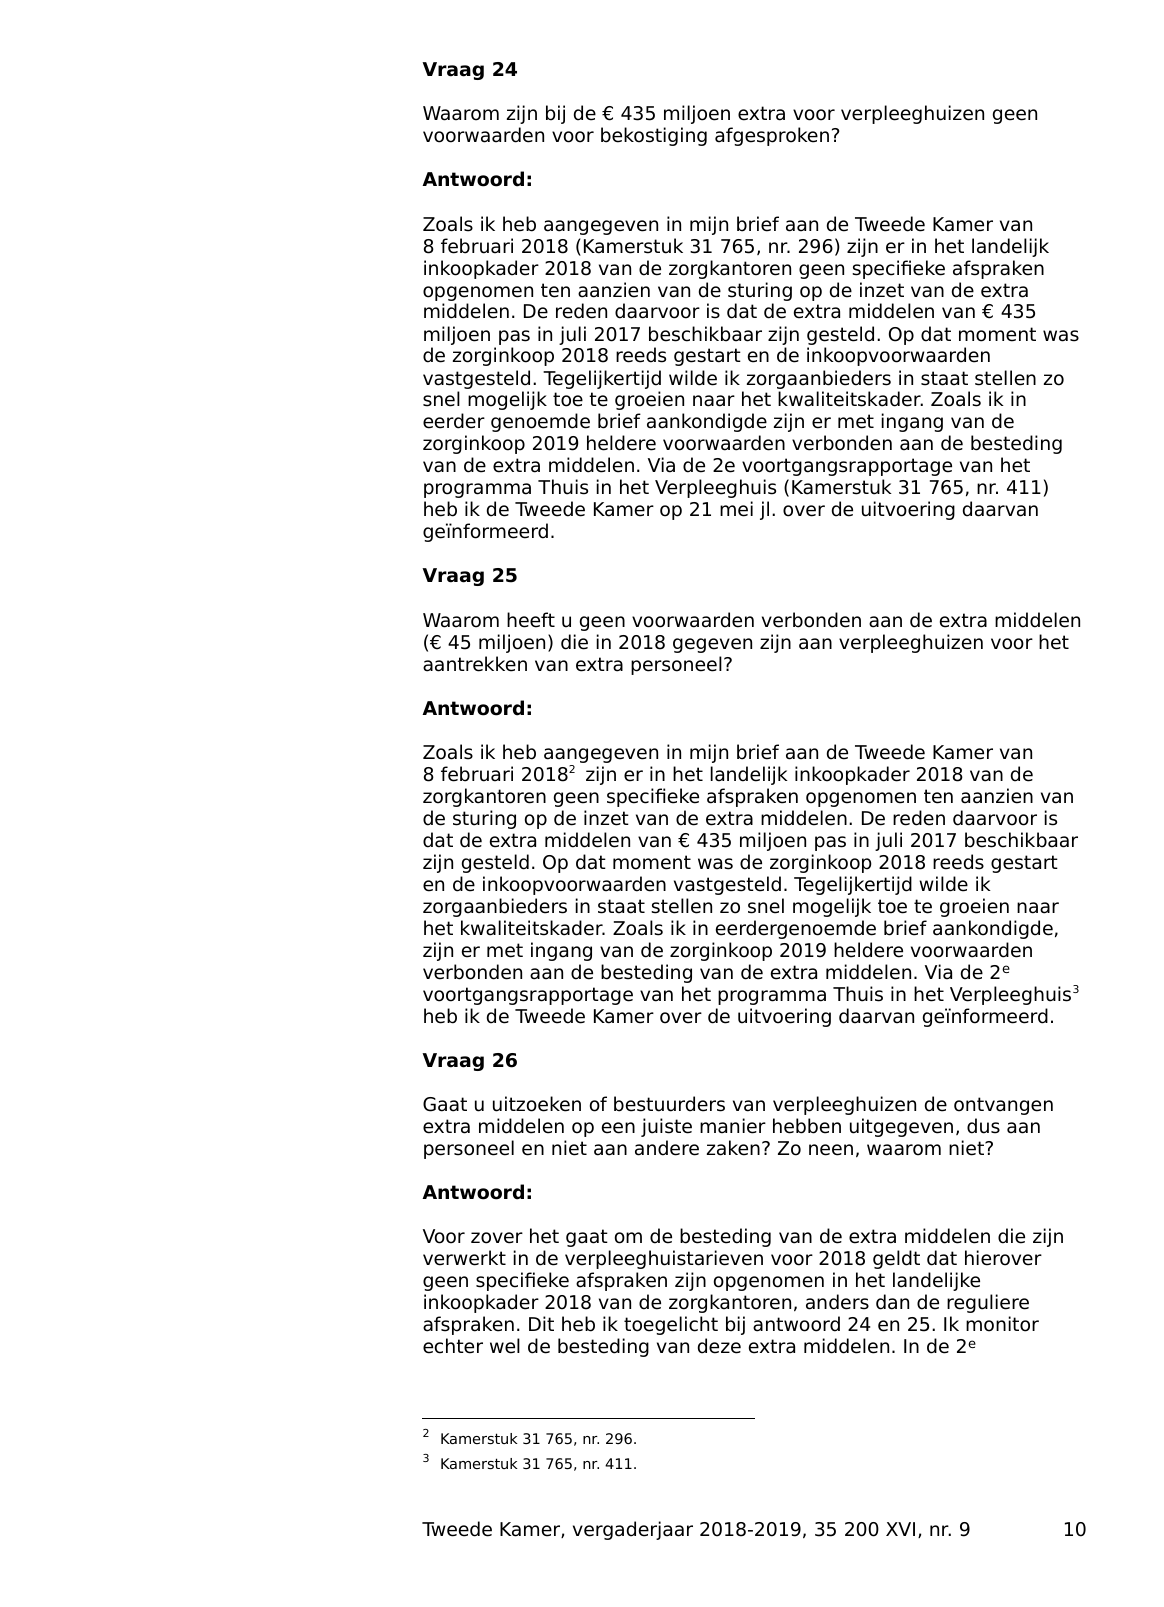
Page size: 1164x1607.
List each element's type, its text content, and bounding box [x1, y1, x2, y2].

text Waarom heeft u geen voorwaarden verbonden aan de extra middelen (€ 45 miljoen) die in 2018 gegeven zijn aan verpleeghuizen voor het aantrekken van extra personeel? [422, 609, 1087, 676]
text Voor zover het gaat om de besteding van de extra middelen die zijn verwerkt in de verpleeghuistarieven voor 2018 geldt dat hierover geen specifieke afspraken zijn opgenomen in het landelijke inkoopkader 2018 van de zorgkantoren, anders dan de reguliere afspraken. Dit heb ik toegelicht bij antwoord 24 en 25. Ik monitor echter wel de besteding van deze extra middelen. In de 2e [422, 1226, 1087, 1358]
subtitle Antwoord: [422, 169, 1087, 191]
subtitle Antwoord: [422, 698, 1087, 720]
text Gaat u uitzoeken of bestuurders van verpleeghuizen de ontvangen extra middelen op een juiste manier hebben uitgegeven, dus aan personeel en niet aan andere zaken? Zo neen, waarom niet? [422, 1094, 1087, 1160]
subtitle Antwoord: [422, 1182, 1087, 1204]
subtitle Vraag 25 [422, 565, 1087, 587]
text Zoals ik heb aangegeven in mijn brief aan de Tweede Kamer van 8 februari 2018 zijn er in het landelijk inkoopkader 2018 van de zorgkantoren geen specifieke afspraken opgenomen ten aanzien van de sturing op de inzet van de extra middelen. De reden daarvoor is dat de extra middelen van € 435 miljoen pas in juli 2017 beschikbaar zijn gesteld. Op dat moment was de zorginkoop 2018 reeds gestart en de inkoopvoorwaarden vastgesteld. Tegelijkertijd wilde ik zorgaanbieders in staat stellen zo snel mogelijk toe te groeien naar het kwaliteitskader. Zoals ik in eerdergenoemde brief aankondigde, zijn er met ingang van de zorginkoop 2019 heldere voorwaarden verbonden aan de besteding van de extra middelen. Via de 2e voortgangsrapportage van het programma Thuis in het Verpleeghuis heb ik de Tweede Kamer over de uitvoering daarvan geïnformeerd. [422, 742, 1087, 1028]
subtitle Vraag 24 [422, 59, 1087, 81]
text Waarom zijn bij de € 435 miljoen extra voor verpleeghuizen geen voorwaarden voor bekostiging afgesproken? [422, 103, 1087, 147]
subtitle Vraag 26 [422, 1050, 1087, 1072]
text Kamerstuk 31 765, nr. 411. [422, 1452, 1087, 1474]
text Kamerstuk 31 765, nr. 296. [422, 1427, 1087, 1449]
text Zoals ik heb aangegeven in mijn brief aan de Tweede Kamer van 8 februari 2018 (Kamerstuk 31 765, nr. 296) zijn er in het landelijk inkoopkader 2018 van de zorgkantoren geen specifieke afspraken opgenomen ten aanzien van de sturing op de inzet van de extra middelen. De reden daarvoor is dat de extra middelen van € 435 miljoen pas in juli 2017 beschikbaar zijn gesteld. Op dat moment was de zorginkoop 2018 reeds gestart en de inkoopvoorwaarden vastgesteld. Tegelijkertijd wilde ik zorgaanbieders in staat stellen zo snel mogelijk toe te groeien naar het kwaliteitskader. Zoals ik in eerder genoemde brief aankondigde zijn er met ingang van de zorginkoop 2019 heldere voorwaarden verbonden aan de besteding van de extra middelen. Via de 2e voortgangsrapportage van het programma Thuis in het Verpleeghuis (Kamerstuk 31 765, nr. 411) heb ik de Tweede Kamer op 21 mei jl. over de uitvoering daarvan geïnformeerd. [422, 213, 1087, 543]
